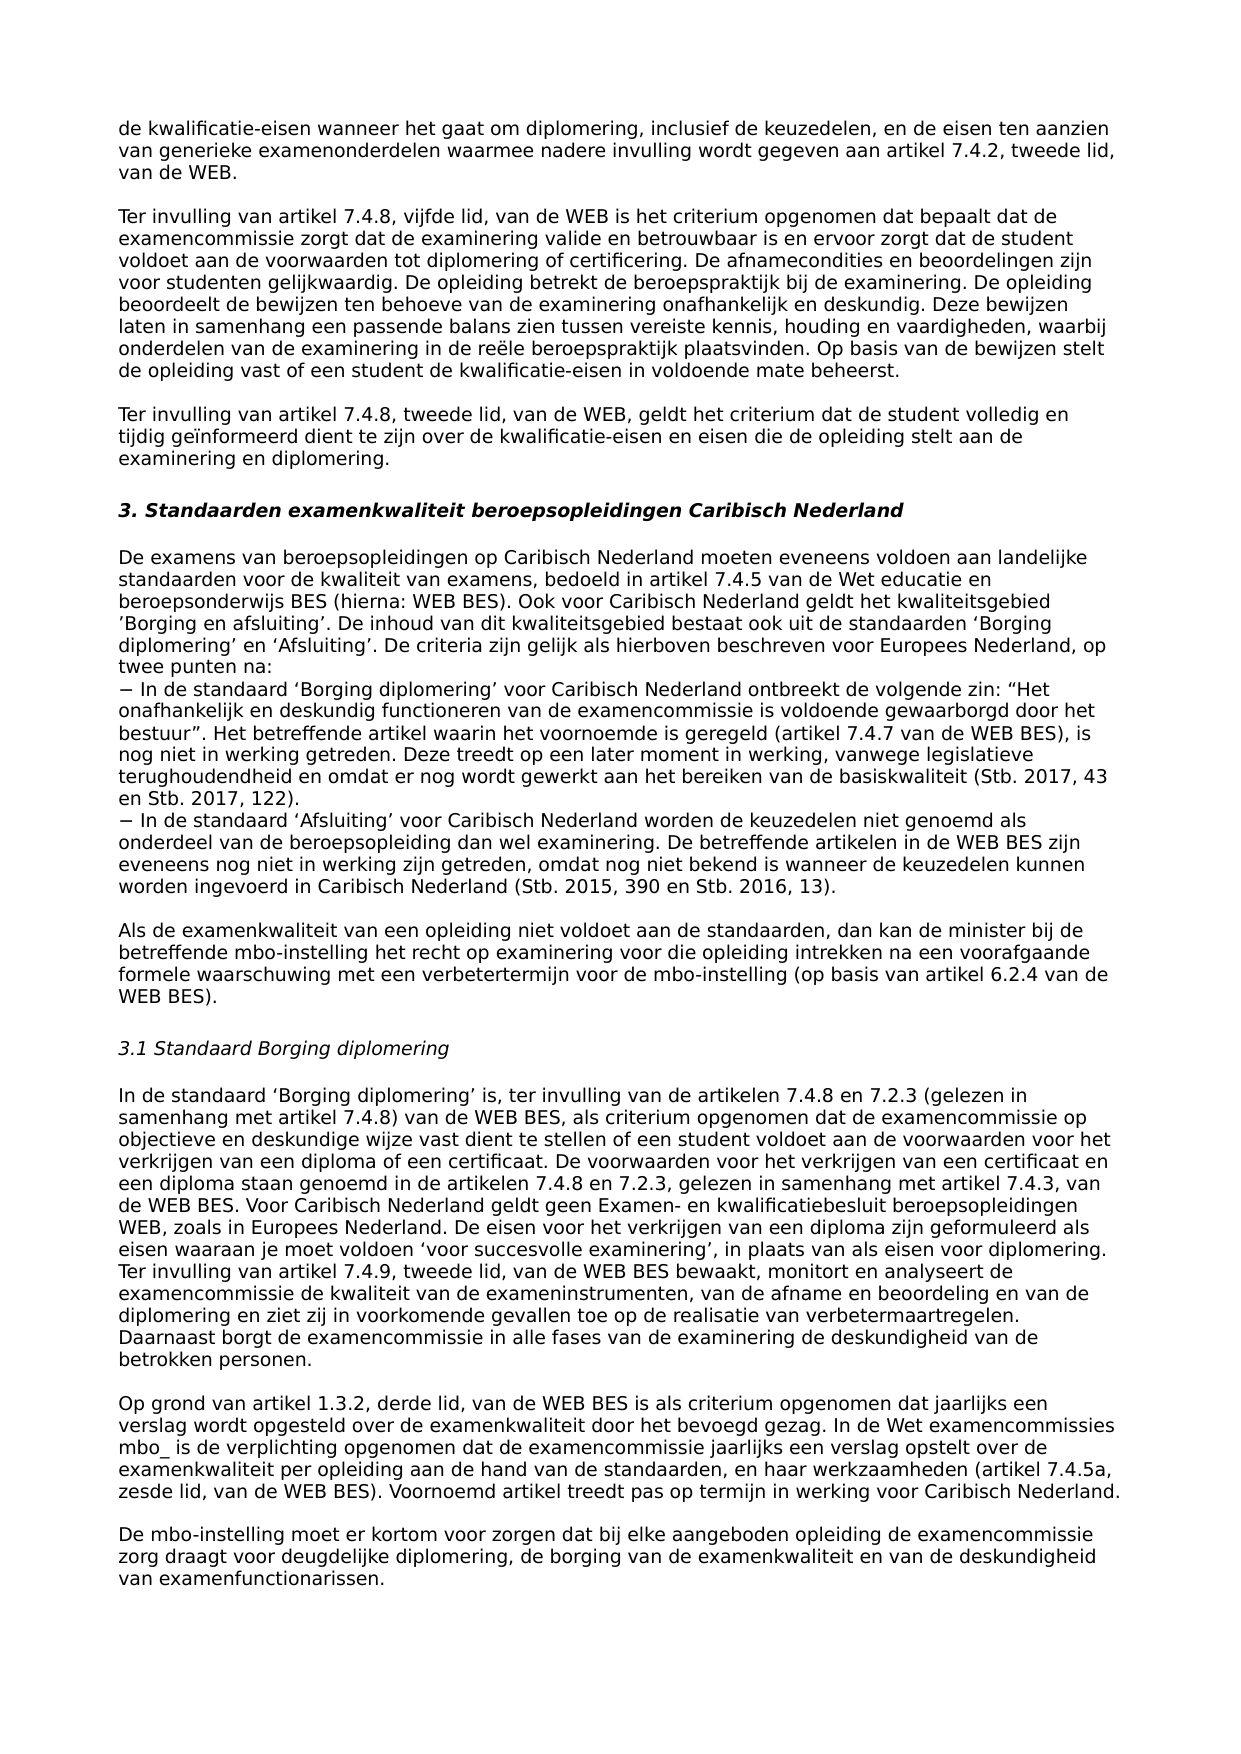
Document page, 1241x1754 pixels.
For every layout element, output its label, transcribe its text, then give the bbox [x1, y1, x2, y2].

text In de standaard ‘Borging diplomering’ is, ter invulling van de artikelen 7.4.8 en 7.2.3 (gelezen in samenhang met artikel 7.4.8) van de WEB BES, als criterium opgenomen dat de examencommissie op objectieve en deskundige wijze vast dient te stellen of een student voldoet aan de voorwaarden voor het verkrijgen van een diploma of een certificaat. De voorwaarden voor het verkrijgen van een certificaat en een diploma staan genoemd in de artikelen 7.4.8 en 7.2.3, gelezen in samenhang met artikel 7.4.3, van de WEB BES. Voor Caribisch Nederland geldt geen Examen- en kwalificatiebesluit beroepsopleidingen WEB, zoals in Europees Nederland. De eisen voor het verkrijgen van een diploma zijn geformuleerd als eisen waaraan je moet voldoen ‘voor succesvolle examinering’, in plaats van als eisen voor diplomering. Ter invulling van artikel 7.4.9, tweede lid, van de WEB BES bewaakt, monitort en analyseert de examencommissie de kwaliteit van de exameninstrumenten, van de afname en beoordeling en van de diplomering en ziet zij in voorkomende gevallen toe op de realisatie van verbetermaartregelen. Daarnaast borgt de examencommissie in alle fases van de examinering de deskundigheid van de betrokken personen. [118, 1085, 1122, 1371]
subtitle 3.1 Standaard Borging diplomering [118, 1038, 1122, 1060]
subtitle 3. Standaarden examenkwaliteit beroepsopleidingen Caribisch Nederland [118, 499, 1122, 522]
text Ter invulling van artikel 7.4.8, vijfde lid, van de WEB is het criterium opgenomen dat bepaalt dat de examencommissie zorgt dat de examinering valide en betrouwbaar is en ervoor zorgt dat de student voldoet aan de voorwaarden tot diplomering of certificering. De afnamecondities en beoordelingen zijn voor studenten gelijkwaardig. De opleiding betrekt de beroepspraktijk bij de examinering. De opleiding beoordeelt de bewijzen ten behoeve van de examinering onafhankelijk en deskundig. Deze bewijzen laten in samenhang een passende balans zien tussen vereiste kennis, houding en vaardigheden, waarbij onderdelen van de examinering in de reële beroepspraktijk plaatsvinden. Op basis van de bewijzen stelt de opleiding vast of een student de kwalificatie-eisen in voldoende mate beheerst. [118, 206, 1122, 382]
text Ter invulling van artikel 7.4.8, tweede lid, van de WEB, geldt het criterium dat de student volledig en tijdig geïnformeerd dient te zijn over de kwalificatie-eisen en eisen die de opleiding stelt aan de examinering en diplomering. [118, 404, 1122, 469]
text − In de standaard ‘Borging diplomering’ voor Caribisch Nederland ontbreekt de volgende zin: “Het onafhankelijk en deskundig functioneren van de examencommissie is voldoende gewaarborgd door het bestuur”. Het betreffende artikel waarin het voornoemde is geregeld (artikel 7.4.7 van de WEB BES), is nog niet in werking getreden. Deze treedt op een later moment in werking, vanwege legislatieve terughoudendheid en omdat er nog wordt gewerkt aan het bereiken van de basiskwaliteit (Stb. 2017, 43 en Stb. 2017, 122). [118, 678, 1122, 810]
text De mbo-instelling moet er kortom voor zorgen dat bij elke aangeboden opleiding de examencommissie zorg draagt voor deugdelijke diplomering, de borging van de examenkwaliteit en van de deskundigheid van examenfunctionarissen. [118, 1524, 1122, 1590]
text Als de examenkwaliteit van een opleiding niet voldoet aan de standaarden, dan kan de minister bij de betreffende mbo-instelling het recht op examinering voor die opleiding intrekken na een voorafgaande formele waarschuwing met een verbetertermijn voor de mbo-instelling (op basis van artikel 6.2.4 van de WEB BES). [118, 920, 1122, 1008]
text De examens van beroepsopleidingen op Caribisch Nederland moeten eveneens voldoen aan landelijke standaarden voor de kwaliteit van examens, bedoeld in artikel 7.4.5 van de Wet educatie en beroepsonderwijs BES (hierna: WEB BES). Ook voor Caribisch Nederland geldt het kwaliteitsgebied ’Borging en afsluiting’. De inhoud van dit kwaliteitsgebied bestaat ook uit de standaarden ‘Borging diplomering’ en ‘Afsluiting’. De criteria zijn gelijk als hierboven beschreven voor Europees Nederland, op twee punten na: [118, 547, 1122, 678]
text Op grond van artikel 1.3.2, derde lid, van de WEB BES is als criterium opgenomen dat jaarlijks een verslag wordt opgesteld over de examenkwaliteit door het bevoegd gezag. In de Wet examencommissies mbo_ is de verplichting opgenomen dat de examencommissie jaarlijks een verslag opstelt over de examenkwaliteit per opleiding aan de hand van de standaarden, en haar werkzaamheden (artikel 7.4.5a, zesde lid, van de WEB BES). Voornoemd artikel treedt pas op termijn in werking voor Caribisch Nederland. [118, 1393, 1122, 1502]
text de kwalificatie-eisen wanneer het gaat om diplomering, inclusief de keuzedelen, en de eisen ten aanzien van generieke examenonderdelen waarmee nadere invulling wordt gegeven aan artikel 7.4.2, tweede lid, van de WEB. [118, 118, 1122, 184]
text − In de standaard ‘Afsluiting’ voor Caribisch Nederland worden de keuzedelen niet genoemd als onderdeel van de beroepsopleiding dan wel examinering. De betreffende artikelen in de WEB BES zijn eveneens nog niet in werking zijn getreden, omdat nog niet bekend is wanneer de keuzedelen kunnen worden ingevoerd in Caribisch Nederland (Stb. 2015, 390 en Stb. 2016, 13). [118, 810, 1122, 898]
